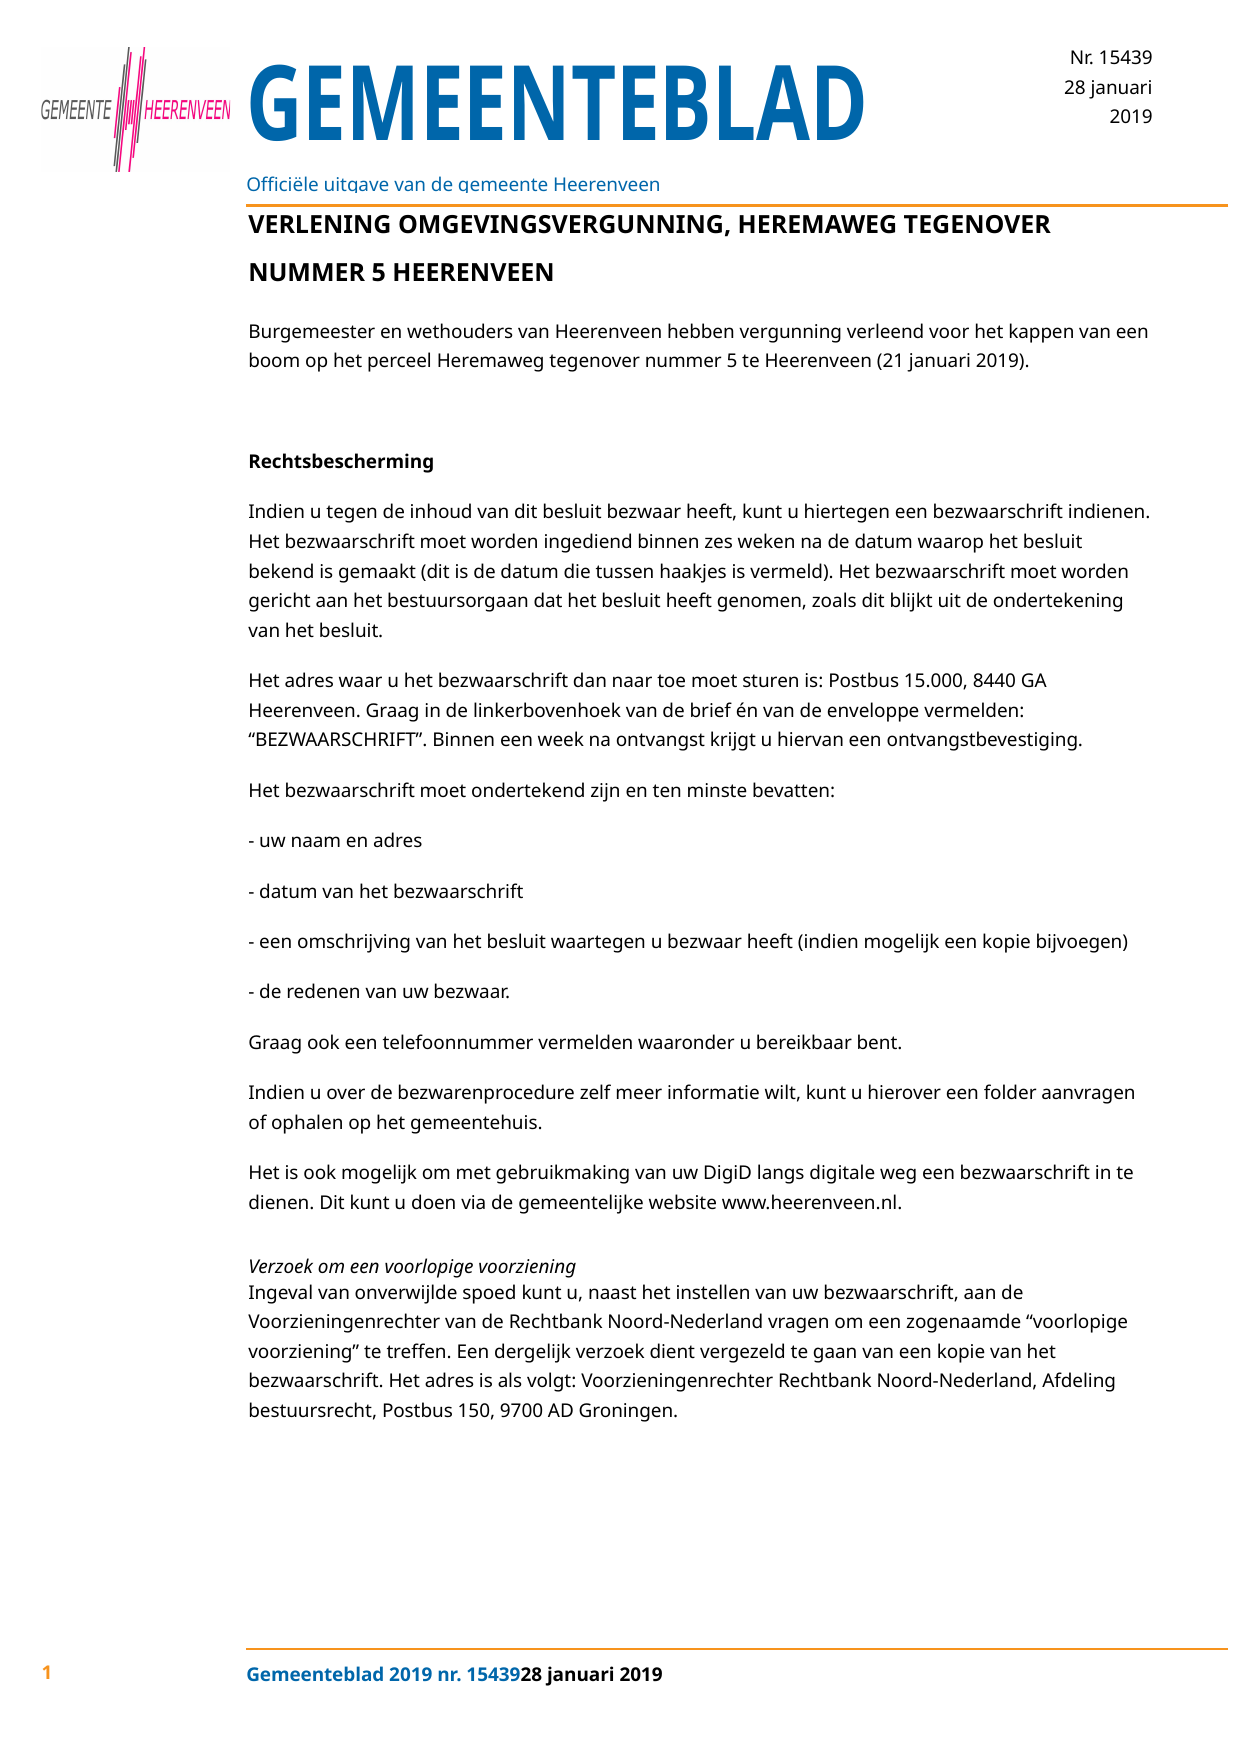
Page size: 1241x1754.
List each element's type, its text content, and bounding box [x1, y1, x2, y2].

picture [41, 47, 231, 172]
text Ingeval van onverwijlde spoed kunt u, naast het instellen van uw bezwaarschrift, aan de Voorzieningenrechter van de Rechtbank Noord-Nederland vragen om een zogenaamde “voorlopige voorziening” te treffen. Een dergelijk verzoek dient vergezeld te gaan van een kopie van het bezwaarschrift. Het adres is als volgt: Voorzieningenrechter Rechtbank Noord-Nederland, Afdeling bestuursrecht, Postbus 150, 9700 AD Groningen. [248, 1279, 1152, 1423]
text - de redenen van uw bezwaar. [248, 979, 1152, 1004]
text Graag ook een telefoonnummer vermelden waaronder u bereikbaar bent. [248, 1029, 1152, 1055]
text Rechtsbescherming [248, 448, 1152, 474]
text Het is ook mogelijk om met gebruikmaking van uw DigiD langs digitale weg een bezwaarschrift in te dienen. Dit kunt u doen via de gemeentelijke website www.heerenveen.nl. [248, 1159, 1152, 1215]
text VERLENING OMGEVINGSVERGUNNING, HEREMAWEG TEGENOVER NUMMER 5 HEERENVEEN [248, 207, 1152, 288]
text - datum van het bezwaarschrift [248, 878, 1152, 904]
text Indien u over de bezwarenprocedure zelf meer informatie wilt, kunt u hierover een folder aanvragen of ophalen op het gemeentehuis. [248, 1079, 1152, 1135]
text Het bezwaarschrift moet ondertekend zijn en ten minste bevatten: [248, 777, 1152, 803]
text - een omschrijving van het besluit waartegen u bezwaar heeft (indien mogelijk een kopie bijvoegen) [248, 928, 1152, 954]
text Burgemeester en wethouders van Heerenveen hebben vergunning verleend voor het kappen van een boom op het perceel Heremaweg tegenover nummer 5 te Heerenveen (21 januari 2019). [248, 318, 1152, 373]
text Indien u tegen de inhoud van dit besluit bezwaar heeft, kunt u hiertegen een bezwaarschrift indienen. Het bezwaarschrift moet worden ingediend binnen zes weken na de datum waarop het besluit bekend is gemaakt (dit is de datum die tussen haakjes is vermeld). Het bezwaarschrift moet worden gericht aan het bestuursorgaan dat het besluit heeft genomen, zoals dit blijkt uit de ondertekening van het besluit. [248, 499, 1152, 643]
text Verzoek om een voorlopige voorziening [248, 1253, 1152, 1279]
text Het adres waar u het bezwaarschrift dan naar toe moet sturen is: Postbus 15.000, 8440 GA Heerenveen. Graag in de linkerbovenhoek van de brief én van de enveloppe vermelden: “BEZWAARSCHRIFT”. Binnen een week na ontvangst krijgt u hiervan een ontvangstbevestiging. [248, 667, 1152, 752]
text - uw naam en adres [248, 827, 1152, 853]
